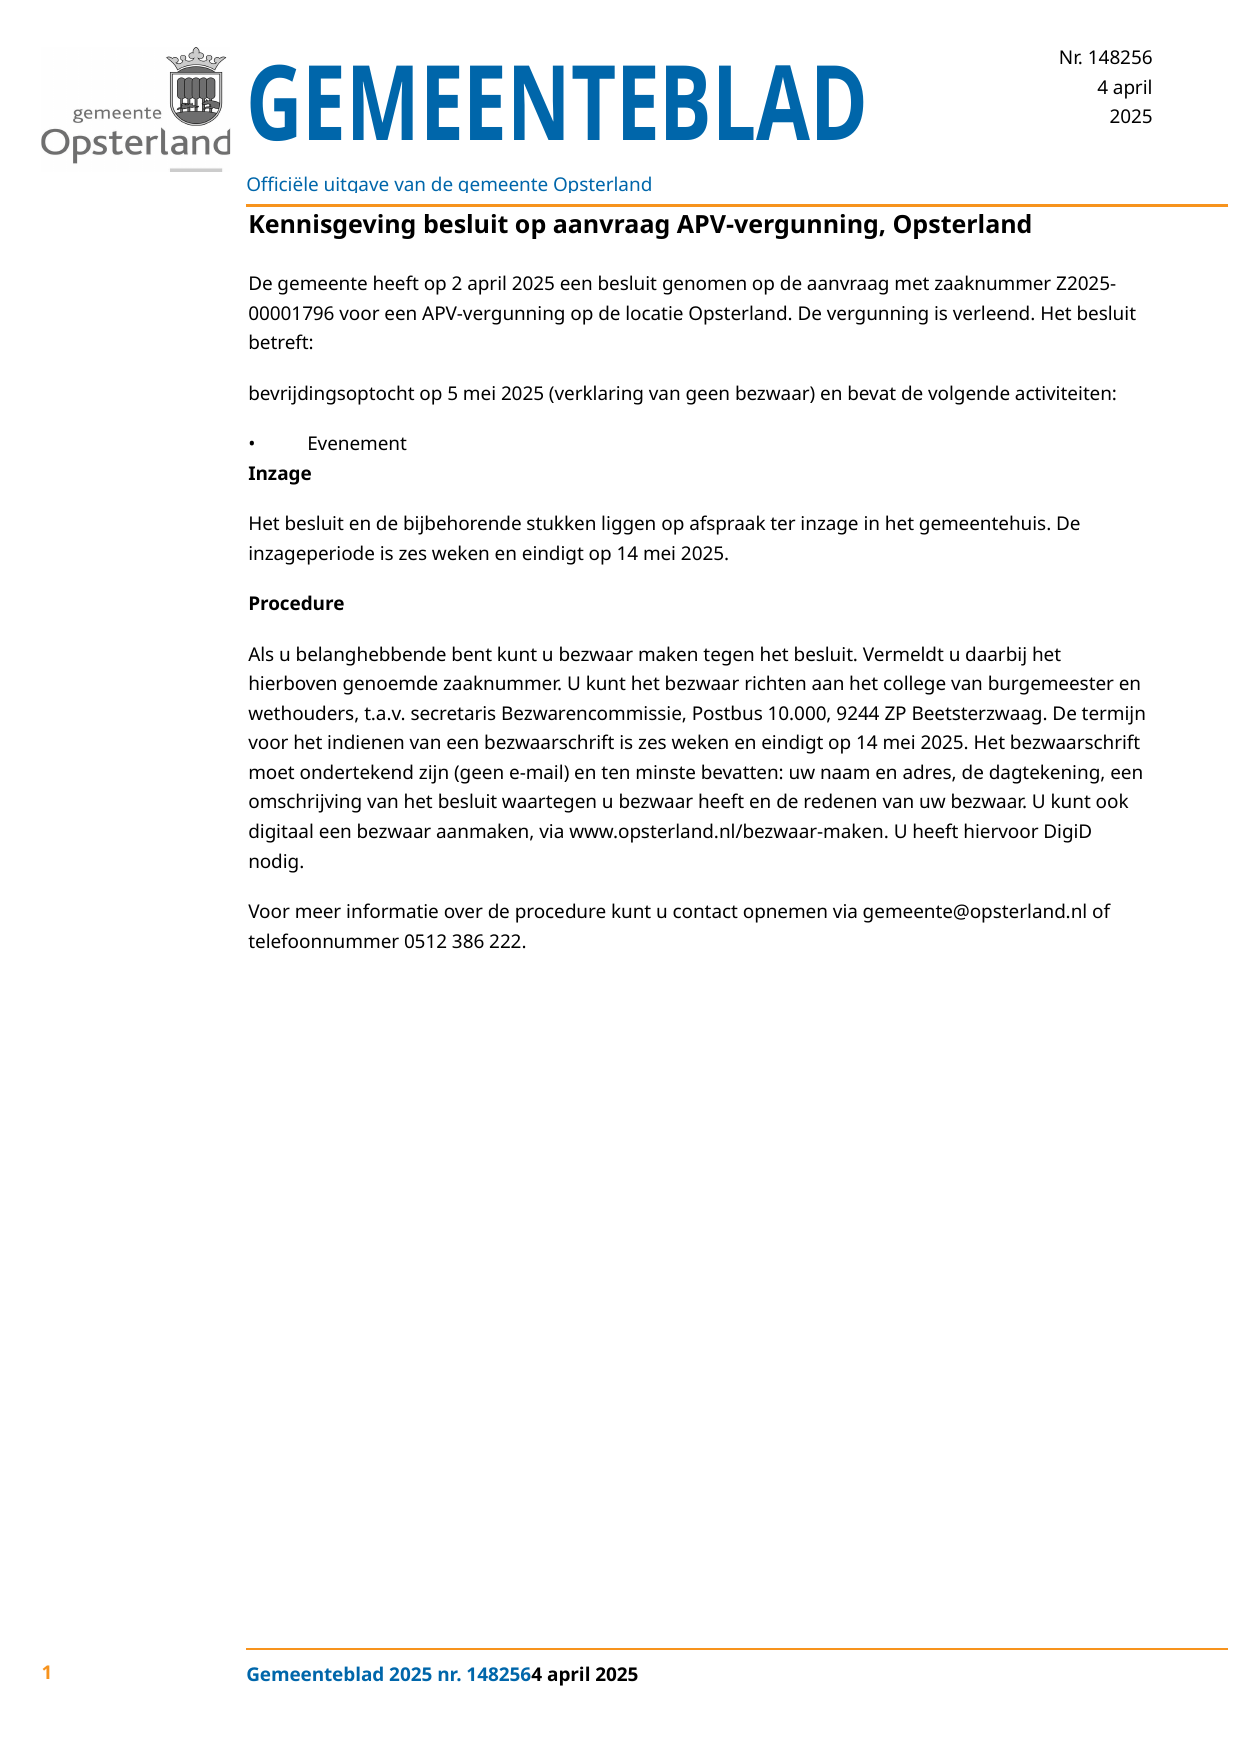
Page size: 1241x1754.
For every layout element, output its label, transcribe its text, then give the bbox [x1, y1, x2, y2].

text Voor meer informatie over de procedure kunt u contact opnemen via gemeente@opsterland.nl of telefoonnummer 0512 386 222. [248, 898, 1152, 953]
text Inzage [248, 460, 1152, 486]
text Als u belanghebbende bent kunt u bezwaar maken tegen het besluit. Vermeldt u daarbij het hierboven genoemde zaaknummer. U kunt het bezwaar richten aan het college van burgemeester en wethouders, t.a.v. secretaris Bezwarencommissie, Postbus 10.000, 9244 ZP Beetsterzwaag. De termijn voor het indienen van een bezwaarschrift is zes weken en eindigt op 14 mei 2025. Het bezwaarschrift moet ondertekend zijn (geen e-mail) en ten minste bevatten: uw naam en adres, de dagtekening, een omschrijving van het besluit waartegen u bezwaar heeft en de redenen van uw bezwaar. U kunt ook digitaal een bezwaar aanmaken, via www.opsterland.nl/bezwaar-maken. U heeft hiervoor DigiD nodig. [248, 641, 1152, 873]
text Kennisgeving besluit op aanvraag APV-vergunning, Opsterland [248, 207, 1152, 241]
text Procedure [248, 590, 1152, 616]
list Evenement [248, 430, 1152, 456]
text Het besluit en de bijbehorende stukken liggen op afspraak ter inzage in het gemeentehuis. De inzageperiode is zes weken en eindigt op 14 mei 2025. [248, 510, 1152, 566]
picture [41, 47, 231, 172]
text De gemeente heeft op 2 april 2025 een besluit genomen op de aanvraag met zaaknummer Z2025-00001796 voor een APV-vergunning op de locatie Opsterland. De vergunning is verleend. Het besluit betreft: [248, 270, 1152, 355]
text bevrijdingsoptocht op 5 mei 2025 (verklaring van geen bezwaar) en bevat de volgende activiteiten: [248, 380, 1152, 406]
